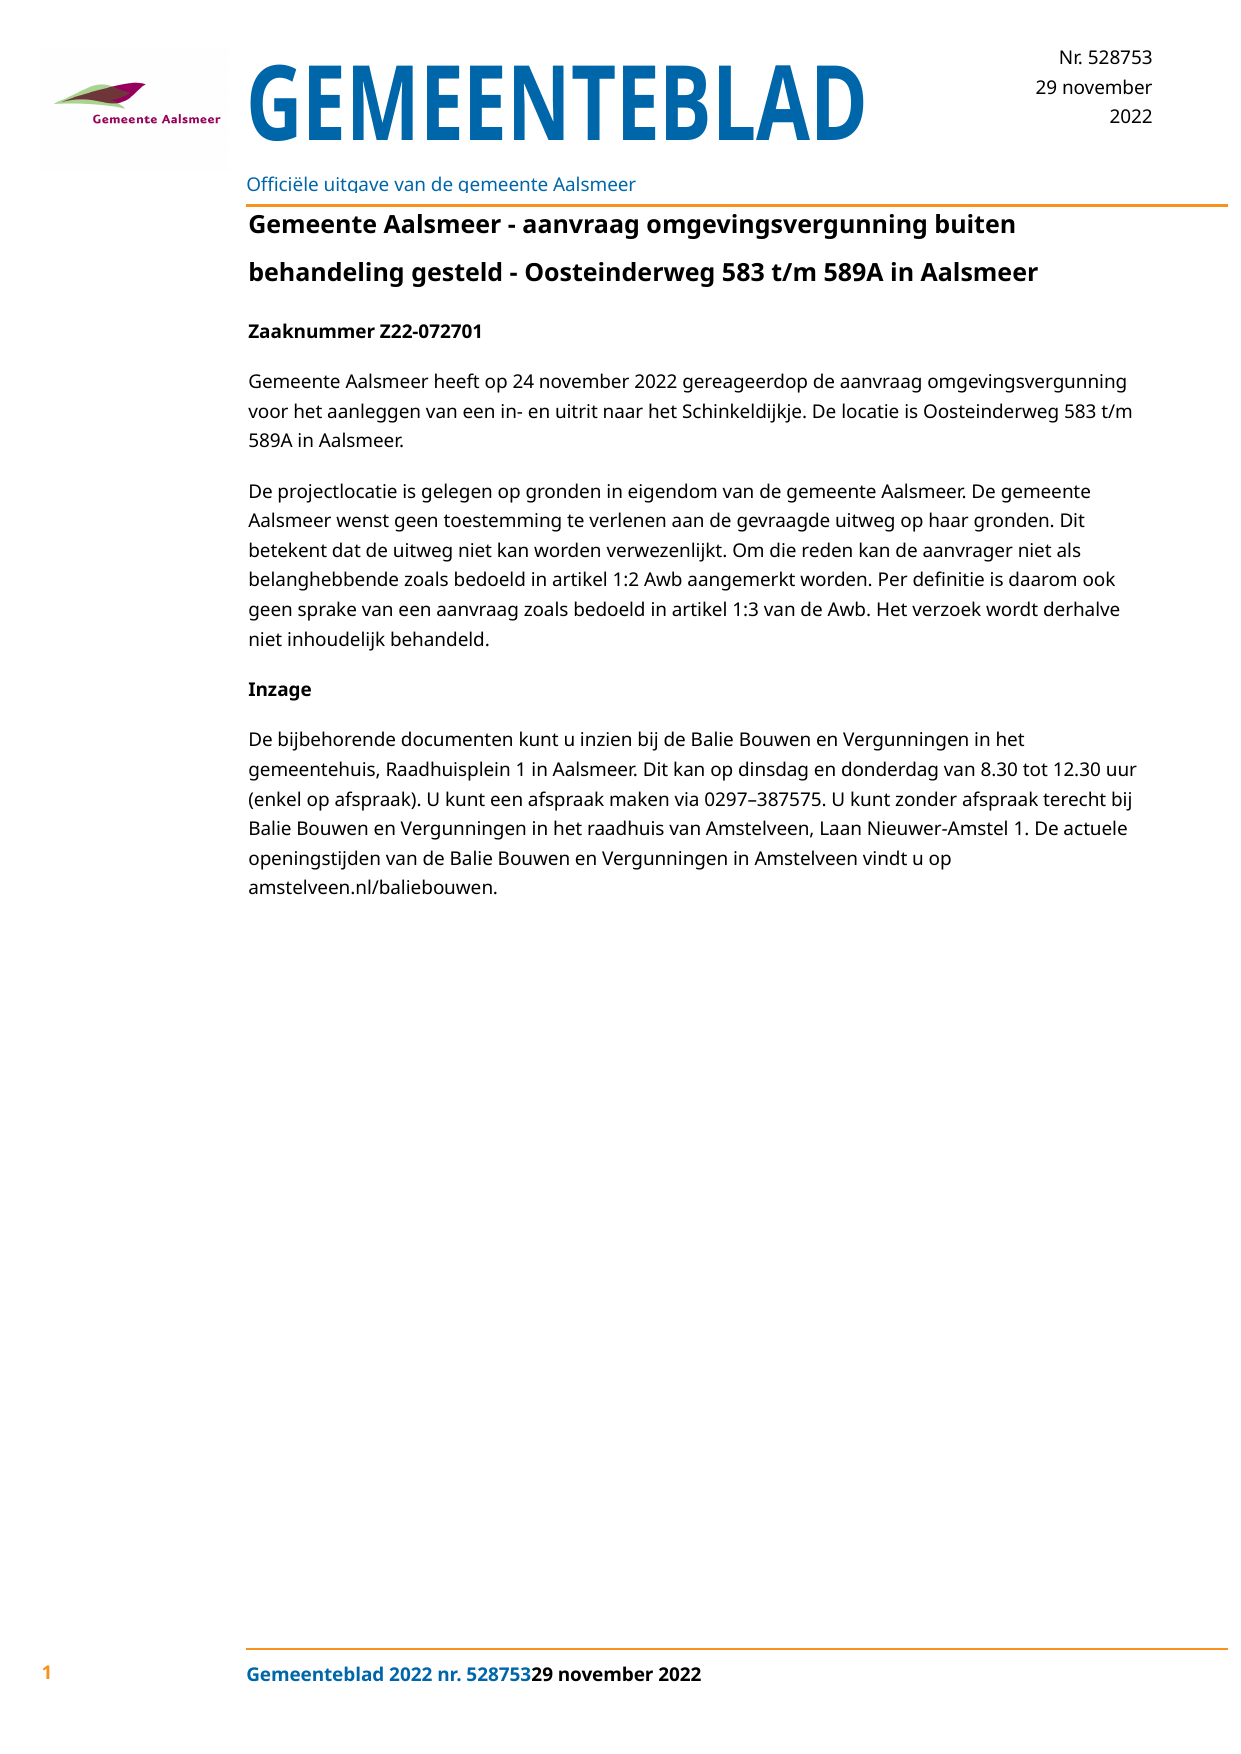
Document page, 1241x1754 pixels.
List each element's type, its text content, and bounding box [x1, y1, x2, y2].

text Inzage [248, 676, 1152, 702]
text Gemeente Aalsmeer heeft op 24 november 2022 gereageerdop de aanvraag omgevingsvergunning voor het aanleggen van een in- en uitrit naar het Schinkeldijkje. De locatie is Oosteinderweg 583 t/m 589A in Aalsmeer. [248, 368, 1152, 453]
text Gemeente Aalsmeer - aanvraag omgevingsvergunning buiten behandeling gesteld - Oosteinderweg 583 t/m 589A in Aalsmeer [248, 207, 1152, 288]
text De bijbehorende documenten kunt u inzien bij de Balie Bouwen en Vergunningen in het gemeentehuis, Raadhuisplein 1 in Aalsmeer. Dit kan op dinsdag en donderdag van 8.30 tot 12.30 uur (enkel op afspraak). U kunt een afspraak maken via 0297–387575. U kunt zonder afspraak terecht bij Balie Bouwen en Vergunningen in het raadhuis van Amstelveen, Laan Nieuwer-Amstel 1. De actuele openingstijden van de Balie Bouwen en Vergunningen in Amstelveen vindt u op amstelveen.nl/baliebouwen. [248, 727, 1152, 900]
text De projectlocatie is gelegen op gronden in eigendom van de gemeente Aalsmeer. De gemeente Aalsmeer wenst geen toestemming te verlenen aan de gevraagde uitweg op haar gronden. Dit betekent dat de uitweg niet kan worden verwezenlijkt. Om die reden kan de aanvrager niet als belanghebbende zoals bedoeld in artikel 1:2 Awb aangemerkt worden. Per definitie is daarom ook geen sprake van een aanvraag zoals bedoeld in artikel 1:3 van de Awb. Het verzoek wordt derhalve niet inhoudelijk behandeld. [248, 478, 1152, 652]
picture [41, 47, 231, 172]
text Zaaknummer Z22-072701 [248, 318, 1152, 344]
